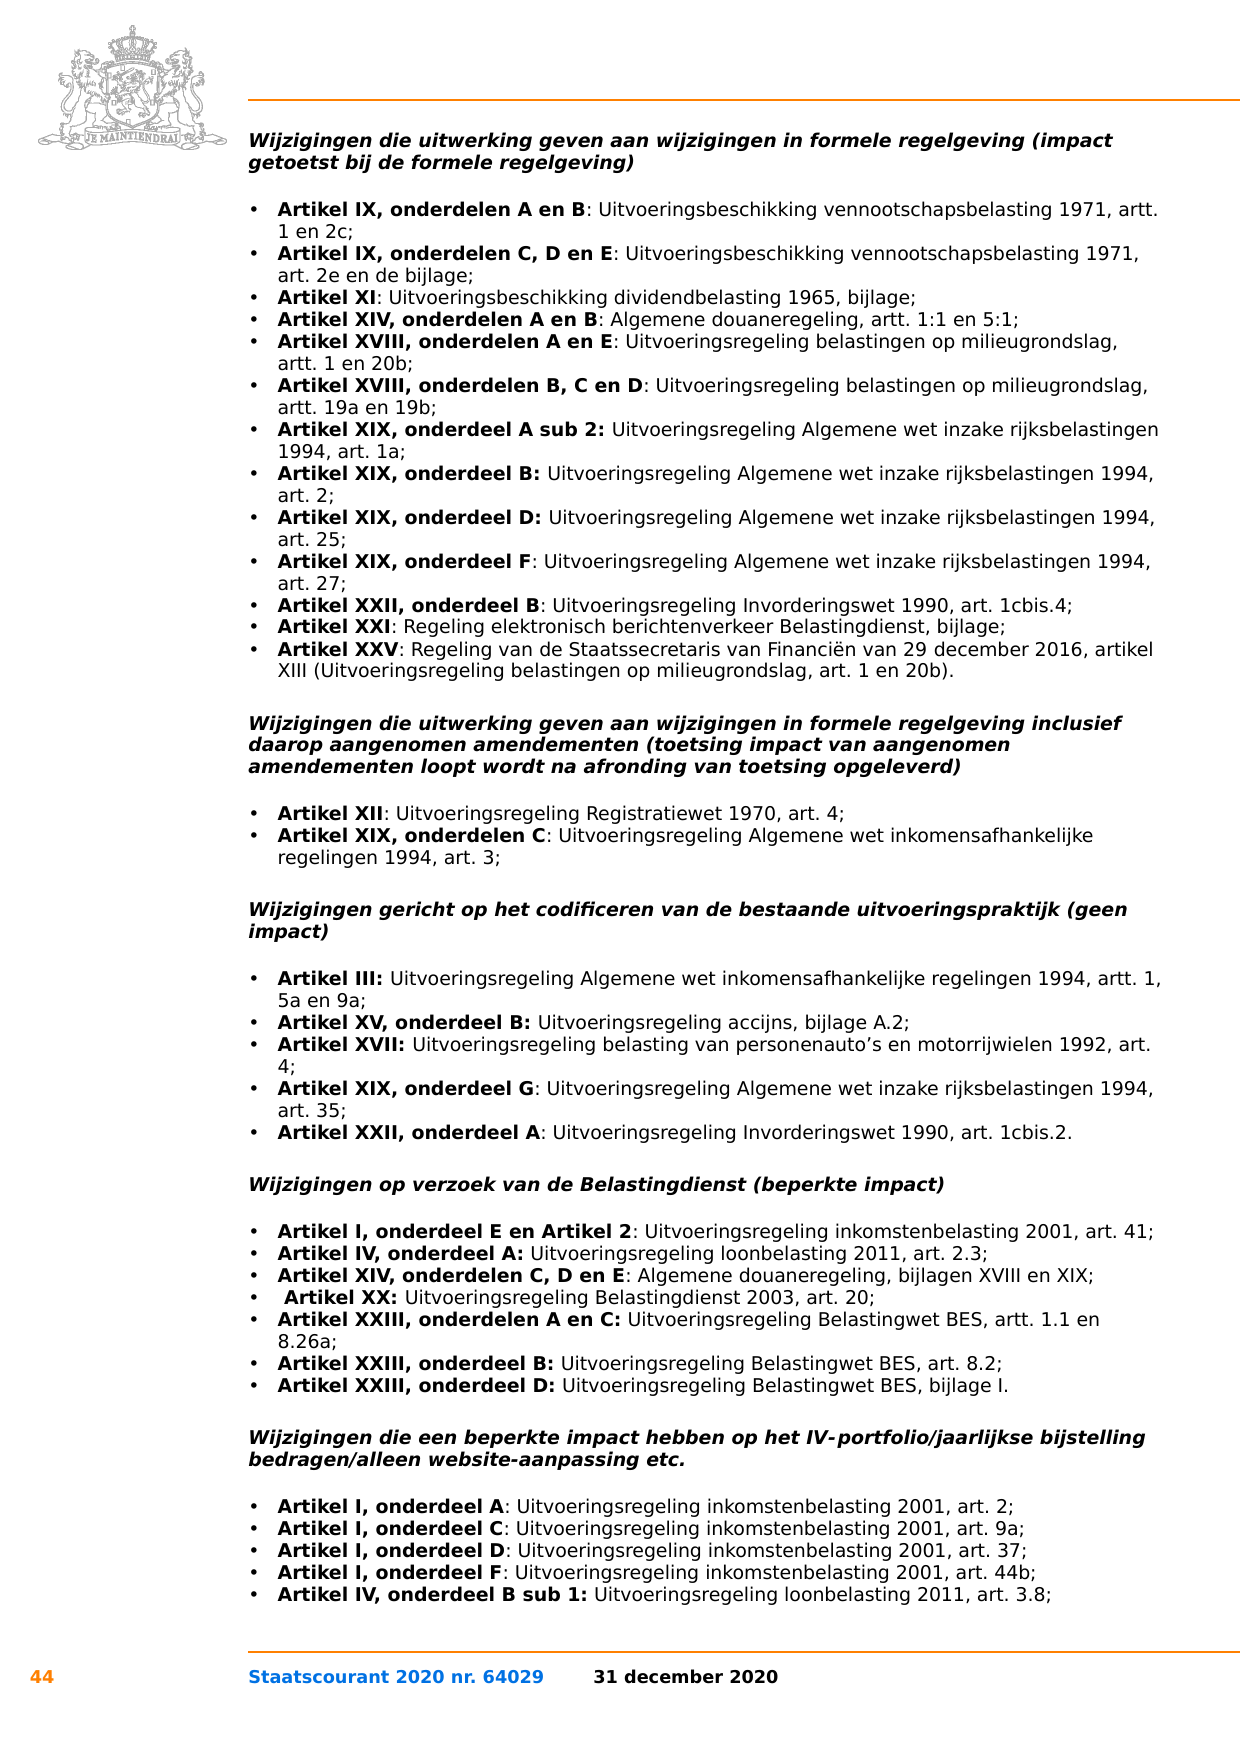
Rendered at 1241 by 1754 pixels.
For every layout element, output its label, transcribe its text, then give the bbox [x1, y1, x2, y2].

text • Artikel XXIII, onderdeel B: Uitvoeringsregeling Belastingwet BES, art. 8.2; [248, 1353, 1163, 1375]
picture [38, 25, 227, 150]
text • Artikel IV, onderdeel B sub 1: Uitvoeringsregeling loonbelasting 2011, art. 3.8; [248, 1584, 1163, 1606]
text • Artikel XIX, onderdeel D: Uitvoeringsregeling Algemene wet inzake rijksbelastingen 1994, art. 25; [248, 507, 1163, 551]
text • Artikel XIX, onderdeel A sub 2: Uitvoeringsregeling Algemene wet inzake rijksbelastingen 1994, art. 1a; [248, 419, 1163, 463]
text • Artikel XVIII, onderdelen A en E: Uitvoeringsregeling belastingen op milieugrondslag, artt. 1 en 20b; [248, 331, 1163, 375]
subtitle Wijzigingen die uitwerking geven aan wijzigingen in formele regelgeving (impact getoetst bij de formele regelgeving) [248, 130, 1163, 174]
text • Artikel XIX, onderdeel B: Uitvoeringsregeling Algemene wet inzake rijksbelastingen 1994, art. 2; [248, 463, 1163, 507]
text • Artikel XII: Uitvoeringsregeling Registratiewet 1970, art. 4; [248, 803, 1163, 825]
text • Artikel I, onderdeel E en Artikel 2: Uitvoeringsregeling inkomstenbelasting 2001, art. 41; [248, 1221, 1163, 1243]
text • Artikel I, onderdeel F: Uitvoeringsregeling inkomstenbelasting 2001, art. 44b; [248, 1562, 1163, 1584]
text • Artikel XV, onderdeel B: Uitvoeringsregeling accijns, bijlage A.2; [248, 1012, 1163, 1034]
subtitle Wijzigingen die een beperkte impact hebben op het IV‑portfolio/jaarlijkse bijstelling bedragen/alleen website-aanpassing etc. [248, 1427, 1163, 1471]
text • Artikel I, onderdeel C: Uitvoeringsregeling inkomstenbelasting 2001, art. 9a; [248, 1518, 1163, 1540]
text • Artikel XX: Uitvoeringsregeling Belastingdienst 2003, art. 20; [248, 1287, 1163, 1309]
subtitle Wijzigingen gericht op het codificeren van de bestaande uitvoeringspraktijk (geen impact) [248, 899, 1163, 943]
text • Artikel XIV, onderdelen A en B: Algemene douaneregeling, artt. 1:1 en 5:1; [248, 309, 1163, 331]
subtitle Wijzigingen die uitwerking geven aan wijzigingen in formele regelgeving inclusief daarop aangenomen amendementen (toetsing impact van aangenomen amendementen loopt wordt na afronding van toetsing opgeleverd) [248, 712, 1163, 778]
text • Artikel IV, onderdeel A: Uitvoeringsregeling loonbelasting 2011, art. 2.3; [248, 1243, 1163, 1265]
text • Artikel XXII, onderdeel B: Uitvoeringsregeling Invorderingswet 1990, art. 1cbis.4; [248, 594, 1163, 616]
text • Artikel XXV: Regeling van de Staatssecretaris van Financiën van 29 december 2016, artikel XIII (Uitvoeringsregeling belastingen op milieugrondslag, art. 1 en 20b). [248, 638, 1163, 682]
text • Artikel XVIII, onderdelen B, C en D: Uitvoeringsregeling belastingen op milieugrondslag, artt. 19a en 19b; [248, 375, 1163, 419]
text • Artikel XXII, onderdeel A: Uitvoeringsregeling Invorderingswet 1990, art. 1cbis.2. [248, 1122, 1163, 1144]
text • Artikel I, onderdeel A: Uitvoeringsregeling inkomstenbelasting 2001, art. 2; [248, 1496, 1163, 1518]
text • Artikel XI: Uitvoeringsbeschikking dividendbelasting 1965, bijlage; [248, 287, 1163, 309]
text • Artikel XIV, onderdelen C, D en E: Algemene douaneregeling, bijlagen XVIII en XIX; [248, 1265, 1163, 1287]
text • Artikel XIX, onderdeel G: Uitvoeringsregeling Algemene wet inzake rijksbelastingen 1994, art. 35; [248, 1078, 1163, 1122]
text • Artikel IX, onderdelen C, D en E: Uitvoeringsbeschikking vennootschapsbelasting 1971, art. 2e en de bijlage; [248, 243, 1163, 287]
text • Artikel XXIII, onderdelen A en C: Uitvoeringsregeling Belastingwet BES, artt. 1.1 en 8.26a; [248, 1309, 1163, 1353]
text • Artikel I, onderdeel D: Uitvoeringsregeling inkomstenbelasting 2001, art. 37; [248, 1540, 1163, 1562]
text • Artikel XIX, onderdelen C: Uitvoeringsregeling Algemene wet inkomensafhankelijke regelingen 1994, art. 3; [248, 825, 1163, 869]
text • Artikel XVII: Uitvoeringsregeling belasting van personenauto’s en motorrijwielen 1992, art. 4; [248, 1034, 1163, 1078]
text • Artikel XXIII, onderdeel D: Uitvoeringsregeling Belastingwet BES, bijlage I. [248, 1375, 1163, 1397]
text • Artikel XXI: Regeling elektronisch berichtenverkeer Belastingdienst, bijlage; [248, 616, 1163, 638]
text • Artikel III: Uitvoeringsregeling Algemene wet inkomensafhankelijke regelingen 1994, artt. 1, 5a en 9a; [248, 968, 1163, 1012]
text • Artikel XIX, onderdeel F: Uitvoeringsregeling Algemene wet inzake rijksbelastingen 1994, art. 27; [248, 551, 1163, 594]
subtitle Wijzigingen op verzoek van de Belastingdienst (beperkte impact) [248, 1174, 1163, 1196]
text • Artikel IX, onderdelen A en B: Uitvoeringsbeschikking vennootschapsbelasting 1971, artt. 1 en 2c; [248, 199, 1163, 243]
